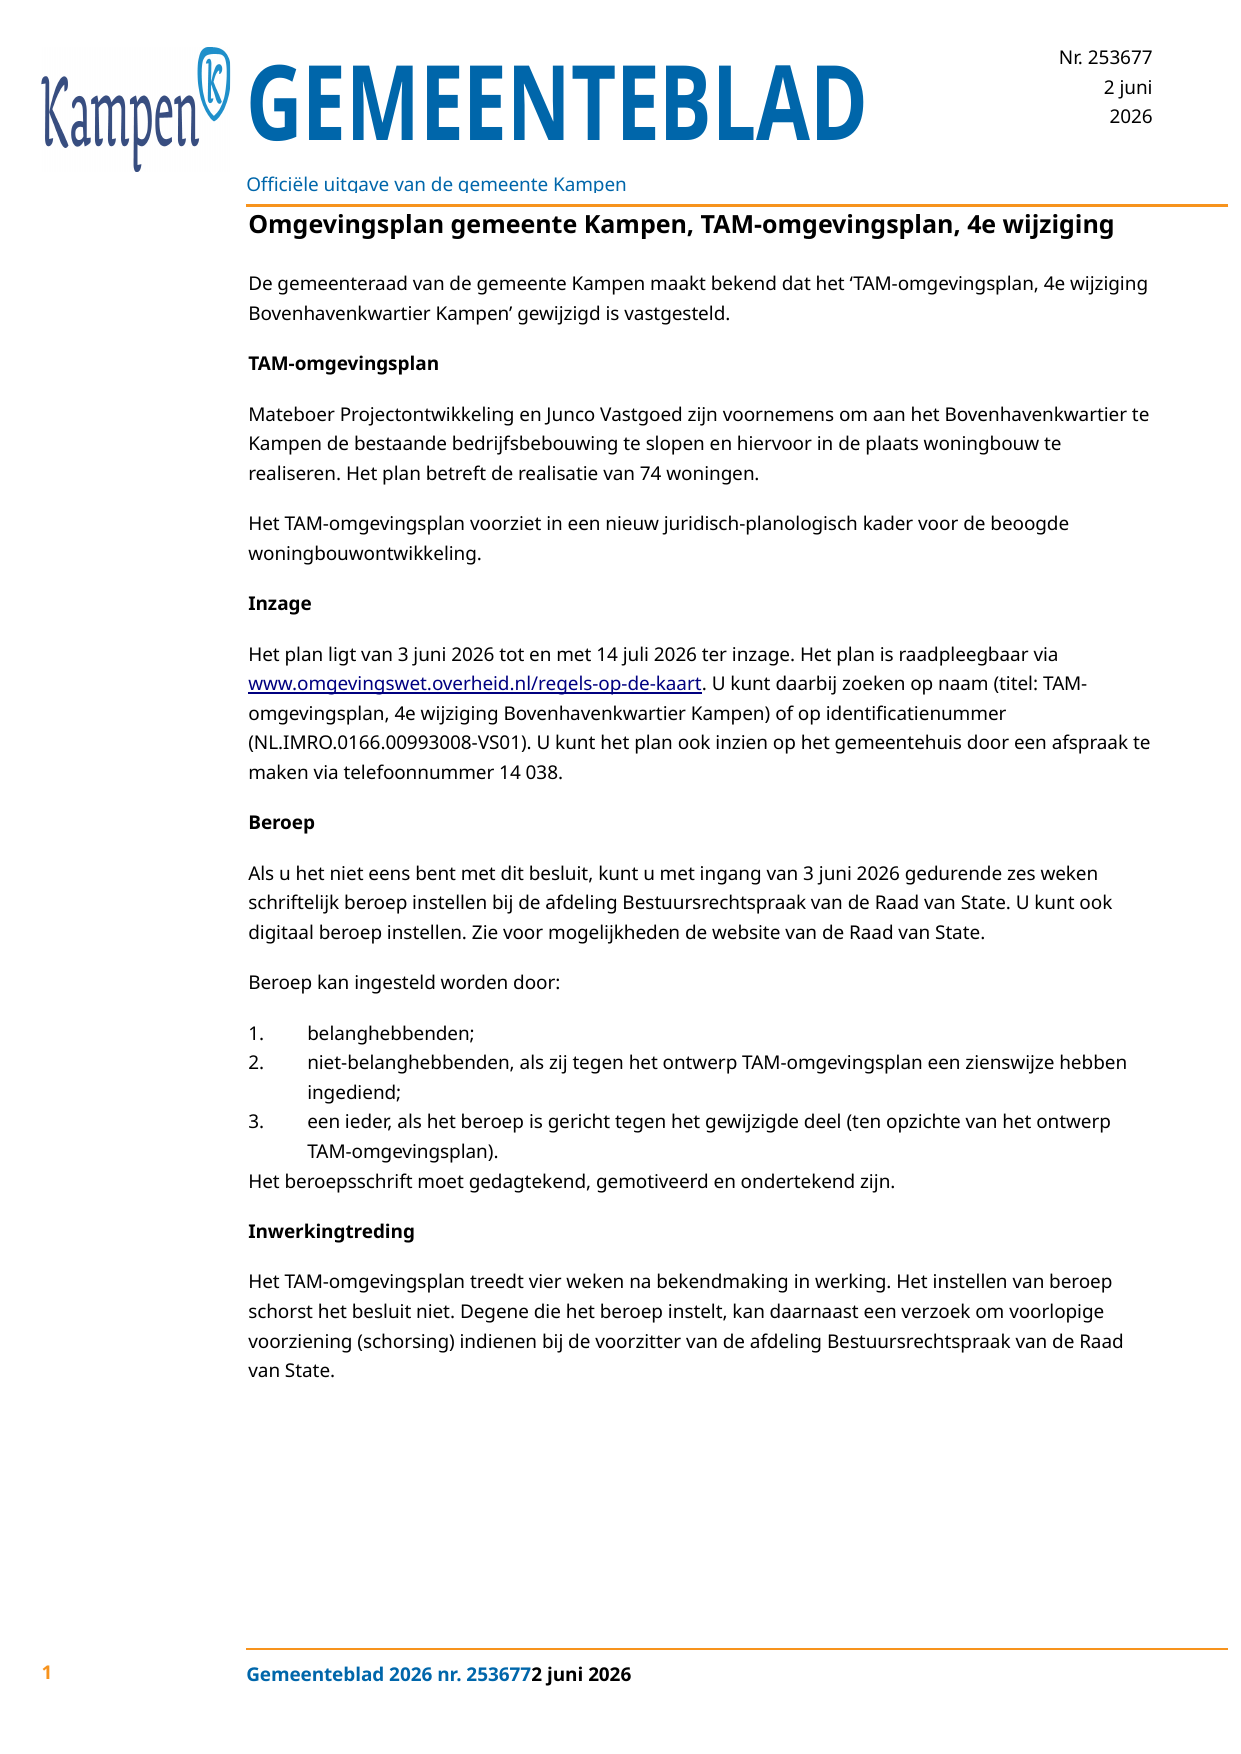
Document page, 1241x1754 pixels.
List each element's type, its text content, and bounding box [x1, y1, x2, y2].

text Beroep [248, 809, 1152, 835]
text Het plan ligt van 3 juni 2026 tot en met 14 juli 2026 ter inzage. Het plan is raadpleegbaar via www.omgevingswet.overheid.nl/regels-op-de-kaart. U kunt daarbij zoeken op naam (titel: TAM-omgevingsplan, 4e wijziging Bovenhavenkwartier Kampen) of op identificatienummer (NL.IMRO.0166.00993008-VS01). U kunt het plan ook inzien op het gemeentehuis door een afspraak te maken via telefoonnummer 14 038. [248, 641, 1152, 785]
text Beroep kan ingesteld worden door: [248, 969, 1152, 995]
text Omgevingsplan gemeente Kampen, TAM-omgevingsplan, 4e wijziging [248, 207, 1152, 241]
text De gemeenteraad van de gemeente Kampen maakt bekend dat het ‘TAM-omgevingsplan, 4e wijziging Bovenhavenkwartier Kampen’ gewijzigd is vastgesteld. [248, 270, 1152, 326]
picture [41, 47, 231, 172]
text Inzage [248, 590, 1152, 616]
text Inwerkingtreding [248, 1218, 1152, 1244]
text Het TAM-omgevingsplan treedt vier weken na bekendmaking in werking. Het instellen van beroep schorst het besluit niet. Degene die het beroep instelt, kan daarnaast een verzoek om voorlopige voorziening (schorsing) indienen bij de voorzitter van de afdeling Bestuursrechtspraak van de Raad van State. [248, 1269, 1152, 1383]
list belanghebbenden; [248, 1020, 1152, 1046]
text Het beroepsschrift moet gedagtekend, gemotiveerd en ondertekend zijn. [248, 1168, 1152, 1193]
text Als u het niet eens bent met dit besluit, kunt u met ingang van 3 juni 2026 gedurende zes weken schriftelijk beroep instellen bij de afdeling Bestuursrechtspraak van de Raad van State. U kunt ook digitaal beroep instellen. Zie voor mogelijkheden de website van de Raad van State. [248, 860, 1152, 945]
text Mateboer Projectontwikkeling en Junco Vastgoed zijn voornemens om aan het Bovenhavenkwartier te Kampen de bestaande bedrijfsbebouwing te slopen en hiervoor in de plaats woningbouw te realiseren. Het plan betreft de realisatie van 74 woningen. [248, 401, 1152, 486]
text Het TAM-omgevingsplan voorziet in een nieuw juridisch-planologisch kader voor de beoogde woningbouwontwikkeling. [248, 510, 1152, 566]
list niet-belanghebbenden, als zij tegen het ontwerp TAM-omgevingsplan een zienswijze hebben ingediend; [248, 1049, 1152, 1105]
text TAM-omgevingsplan [248, 350, 1152, 376]
list een ieder, als het beroep is gericht tegen het gewijzigde deel (ten opzichte van het ontwerp TAM-omgevingsplan). [248, 1109, 1152, 1164]
